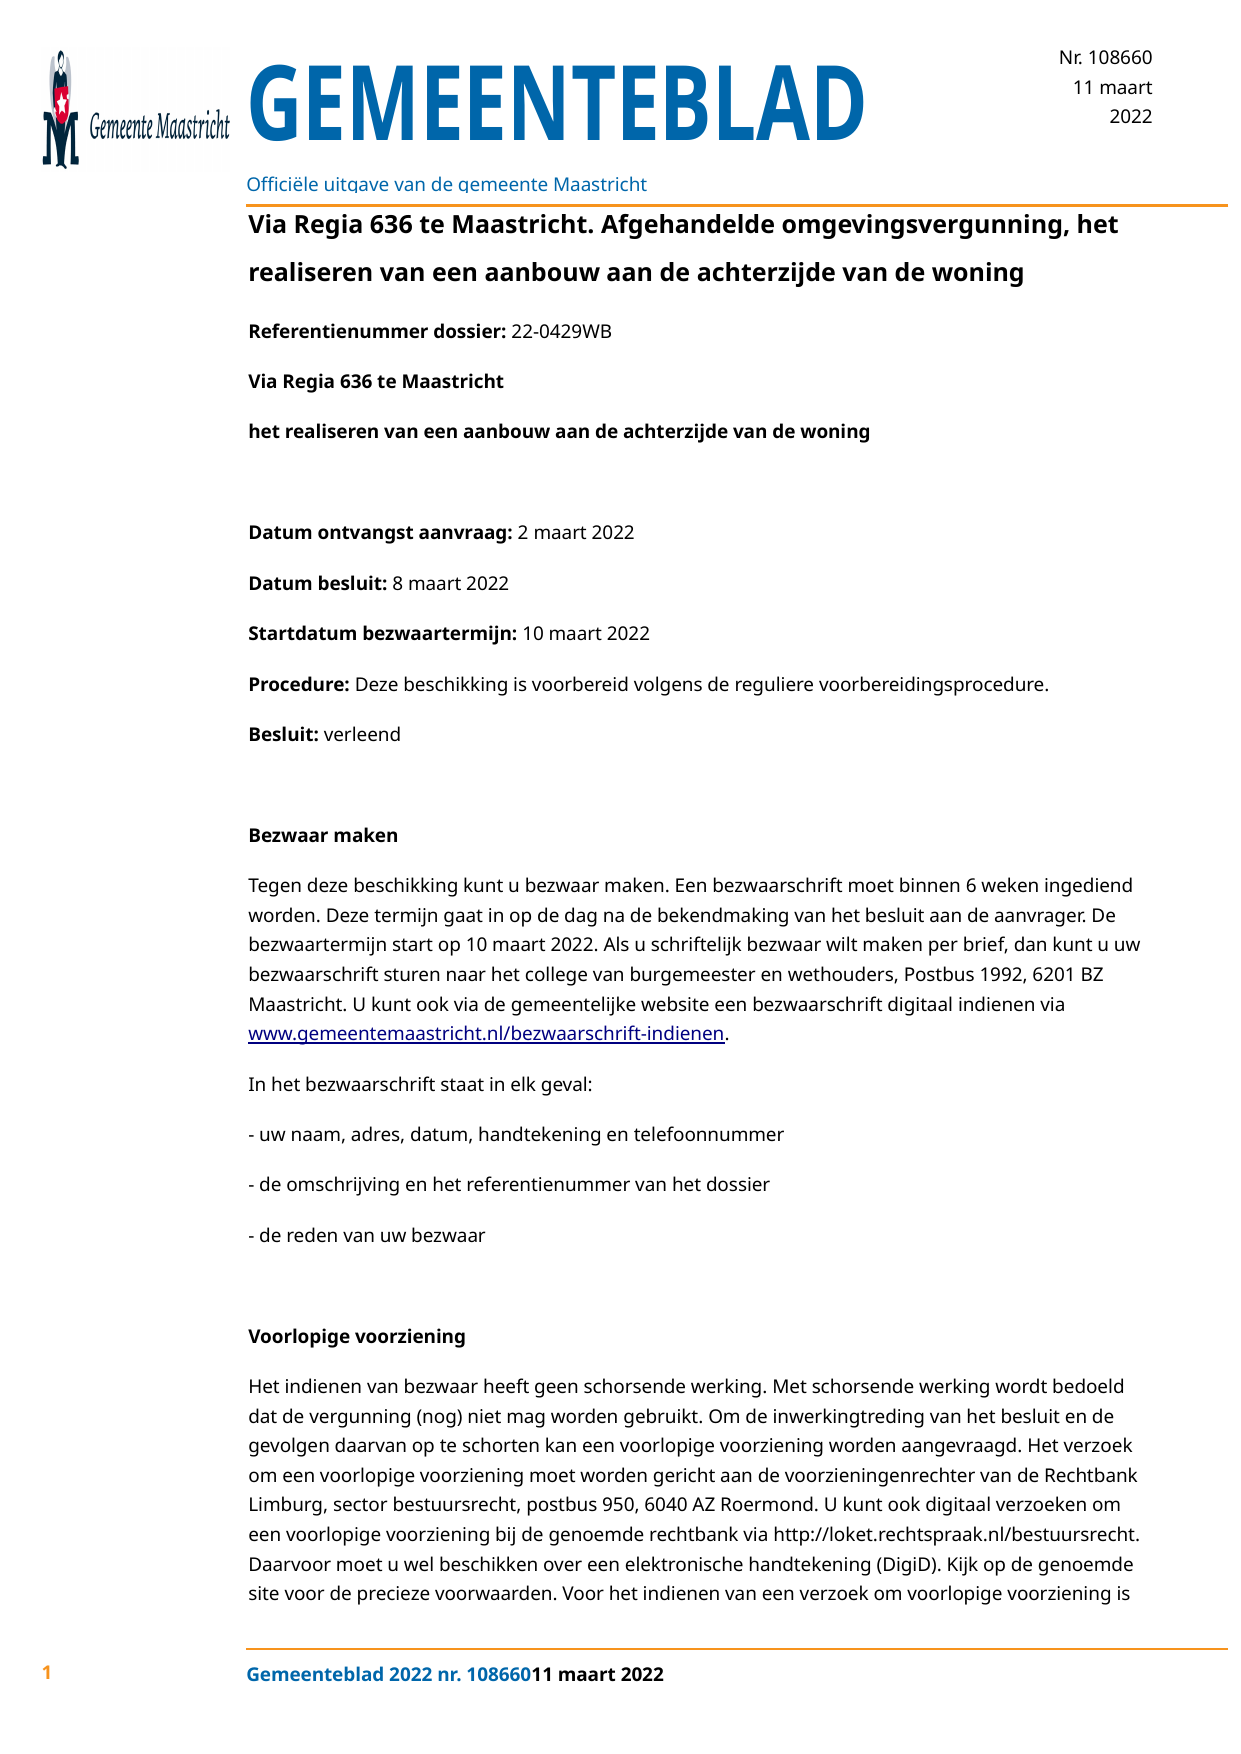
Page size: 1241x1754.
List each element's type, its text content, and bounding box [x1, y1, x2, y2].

text Bezwaar maken [248, 822, 1152, 848]
text Tegen deze beschikking kunt u bezwaar maken. Een bezwaarschrift moet binnen 6 weken ingediend worden. Deze termijn gaat in op de dag na de bekendmaking van het besluit aan de aanvrager. De bezwaartermijn start op 10 maart 2022. Als u schriftelijk bezwaar wilt maken per brief, dan kunt u uw bezwaarschrift sturen naar het college van burgemeester en wethouders, Postbus 1992, 6201 BZ Maastricht. U kunt ook via de gemeentelijke website een bezwaarschrift digitaal indienen via www.gemeentemaastricht.nl/bezwaarschrift-indienen. [248, 872, 1152, 1046]
text - de reden van uw bezwaar [248, 1222, 1152, 1248]
text Besluit: verleend [248, 721, 1152, 747]
text Procedure: Deze beschikking is voorbereid volgens de reguliere voorbereidingsprocedure. [248, 671, 1152, 697]
text Via Regia 636 te Maastricht. Afgehandelde omgevingsvergunning, het realiseren van een aanbouw aan de achterzijde van de woning [248, 207, 1152, 288]
text In het bezwaarschrift staat in elk geval: [248, 1071, 1152, 1097]
text - uw naam, adres, datum, handtekening en telefoonnummer [248, 1121, 1152, 1147]
text Datum ontvangst aanvraag: 2 maart 2022 [248, 519, 1152, 545]
text Referentienummer dossier: 22-0429WB [248, 318, 1152, 344]
text het realiseren van een aanbouw aan de achterzijde van de woning [248, 419, 1152, 444]
text Voorlopige voorziening [248, 1323, 1152, 1349]
text Startdatum bezwaartermijn: 10 maart 2022 [248, 620, 1152, 646]
text - de omschrijving en het referentienummer van het dossier [248, 1172, 1152, 1197]
text Via Regia 636 te Maastricht [248, 368, 1152, 394]
text Het indienen van bezwaar heeft geen schorsende werking. Met schorsende werking wordt bedoeld dat de vergunning (nog) niet mag worden gebruikt. Om de inwerkingtreding van het besluit en de gevolgen daarvan op te schorten kan een voorlopige voorziening worden aangevraagd. Het verzoek om een voorlopige voorziening moet worden gericht aan de voorzieningenrechter van de Rechtbank Limburg, sector bestuursrecht, postbus 950, 6040 AZ Roermond. U kunt ook digitaal verzoeken om een voorlopige voorziening bij de genoemde rechtbank via http://loket.rechtspraak.nl/bestuursrecht. Daarvoor moet u wel beschikken over een elektronische handtekening (DigiD). Kijk op de genoemde site voor de precieze voorwaarden. Voor het indienen van een verzoek om voorlopige voorziening is [248, 1373, 1152, 1606]
picture [41, 47, 231, 172]
text Datum besluit: 8 maart 2022 [248, 570, 1152, 596]
